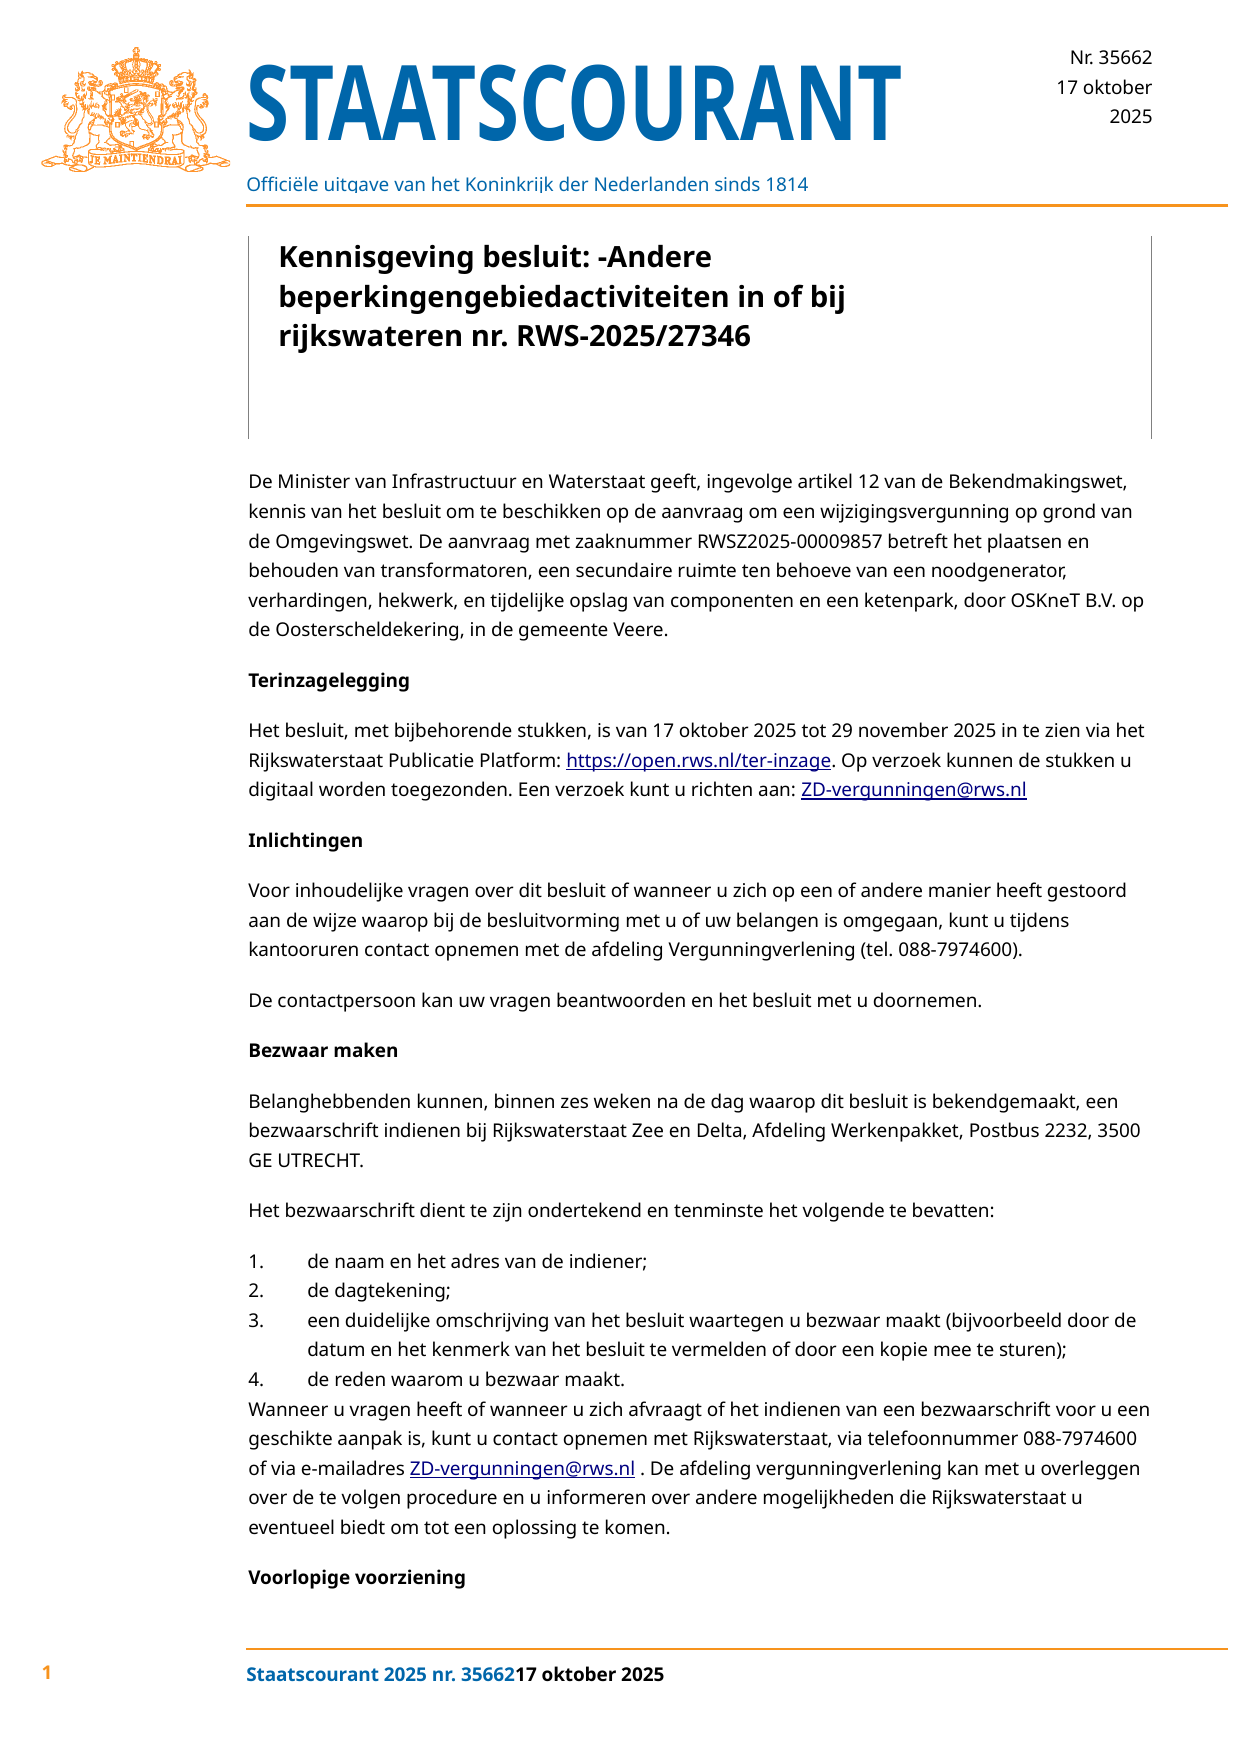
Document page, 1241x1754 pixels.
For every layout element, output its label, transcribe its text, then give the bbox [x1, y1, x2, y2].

table_header [850, 414, 1151, 439]
text Terinzagelegging [248, 667, 1152, 693]
text Wanneer u vragen heeft of wanneer u zich afvraagt of het indienen van een bezwaarschrift voor u een geschikte aanpak is, kunt u contact opnemen met Rijkswaterstaat, via telefoonnummer 088-7974600 of via e-mailadres ZD-vergunningen@rws.nl . De afdeling vergunningverlening kan met u overleggen over de te volgen procedure en u informeren over andere mogelijkheden die Rijkswaterstaat u eventueel biedt om tot een oplossing te komen. [248, 1396, 1152, 1540]
text Het bezwaarschrift dient te zijn ondertekend en tenminste het volgende te bevatten: [248, 1197, 1152, 1223]
text Belanghebbenden kunnen, binnen zes weken na de dag waarop dit besluit is bekendgemaakt, een bezwaarschrift indienen bij Rijkswaterstaat Zee en Delta, Afdeling Werkenpakket, Postbus 2232, 3500 GE UTRECHT. [248, 1088, 1152, 1173]
text Voor inhoudelijke vragen over dit besluit of wanneer u zich op een of andere manier heeft gestoord aan de wijze waarop bij de besluitvorming met u of uw belangen is omgegaan, kunt u tijdens kantooruren contact opnemen met de afdeling Vergunningverlening (tel. 088-7974600). [248, 877, 1152, 962]
table_header Kennisgeving besluit: -Andere beperkingengebiedactiviteiten in of bij rijkswateren nr. RWS-2025/27346 [249, 236, 850, 439]
list de naam en het adres van de indiener; [248, 1248, 1152, 1273]
text Voorlopige voorziening [248, 1564, 1152, 1590]
text De Minister van Infrastructuur en Waterstaat geeft, ingevolge artikel 12 van de Bekendmakingswet, kennis van het besluit om te beschikken op de aanvraag om een wijzigingsvergunning op grond van de Omgevingswet. De aanvraag met zaaknummer RWSZ2025-00009857 betreft het plaatsen en behouden van transformatoren, een secundaire ruimte ten behoeve van een noodgenerator, verhardingen, hekwerk, en tijdelijke opslag van componenten en een ketenpark, door OSKneT B.V. op de Oosterscheldekering, in de gemeente Veere. [248, 469, 1152, 642]
picture [912, 236, 1090, 414]
list de reden waarom u bezwaar maakt. [248, 1366, 1152, 1392]
text Inlichtingen [248, 827, 1152, 853]
table_header [850, 236, 912, 413]
table_header [1090, 236, 1151, 413]
text Het besluit, met bijbehorende stukken, is van 17 oktober 2025 tot 29 november 2025 in te zien via het Rijkswaterstaat Publicatie Platform: https://open.rws.nl/ter-inzage. Op verzoek kunnen de stukken u digitaal worden toegezonden. Een verzoek kunt u richten aan: ZD-vergunningen@rws.nl [248, 717, 1152, 802]
list een duidelijke omschrijving van het besluit waartegen u bezwaar maakt (bijvoorbeeld door de datum en het kenmerk van het besluit te vermelden of door een kopie mee te sturen); [248, 1307, 1152, 1362]
picture [41, 47, 231, 172]
text Bezwaar maken [248, 1037, 1152, 1063]
text De contactpersoon kan uw vragen beantwoorden en het besluit met u doornemen. [248, 987, 1152, 1013]
list de dagtekening; [248, 1277, 1152, 1303]
